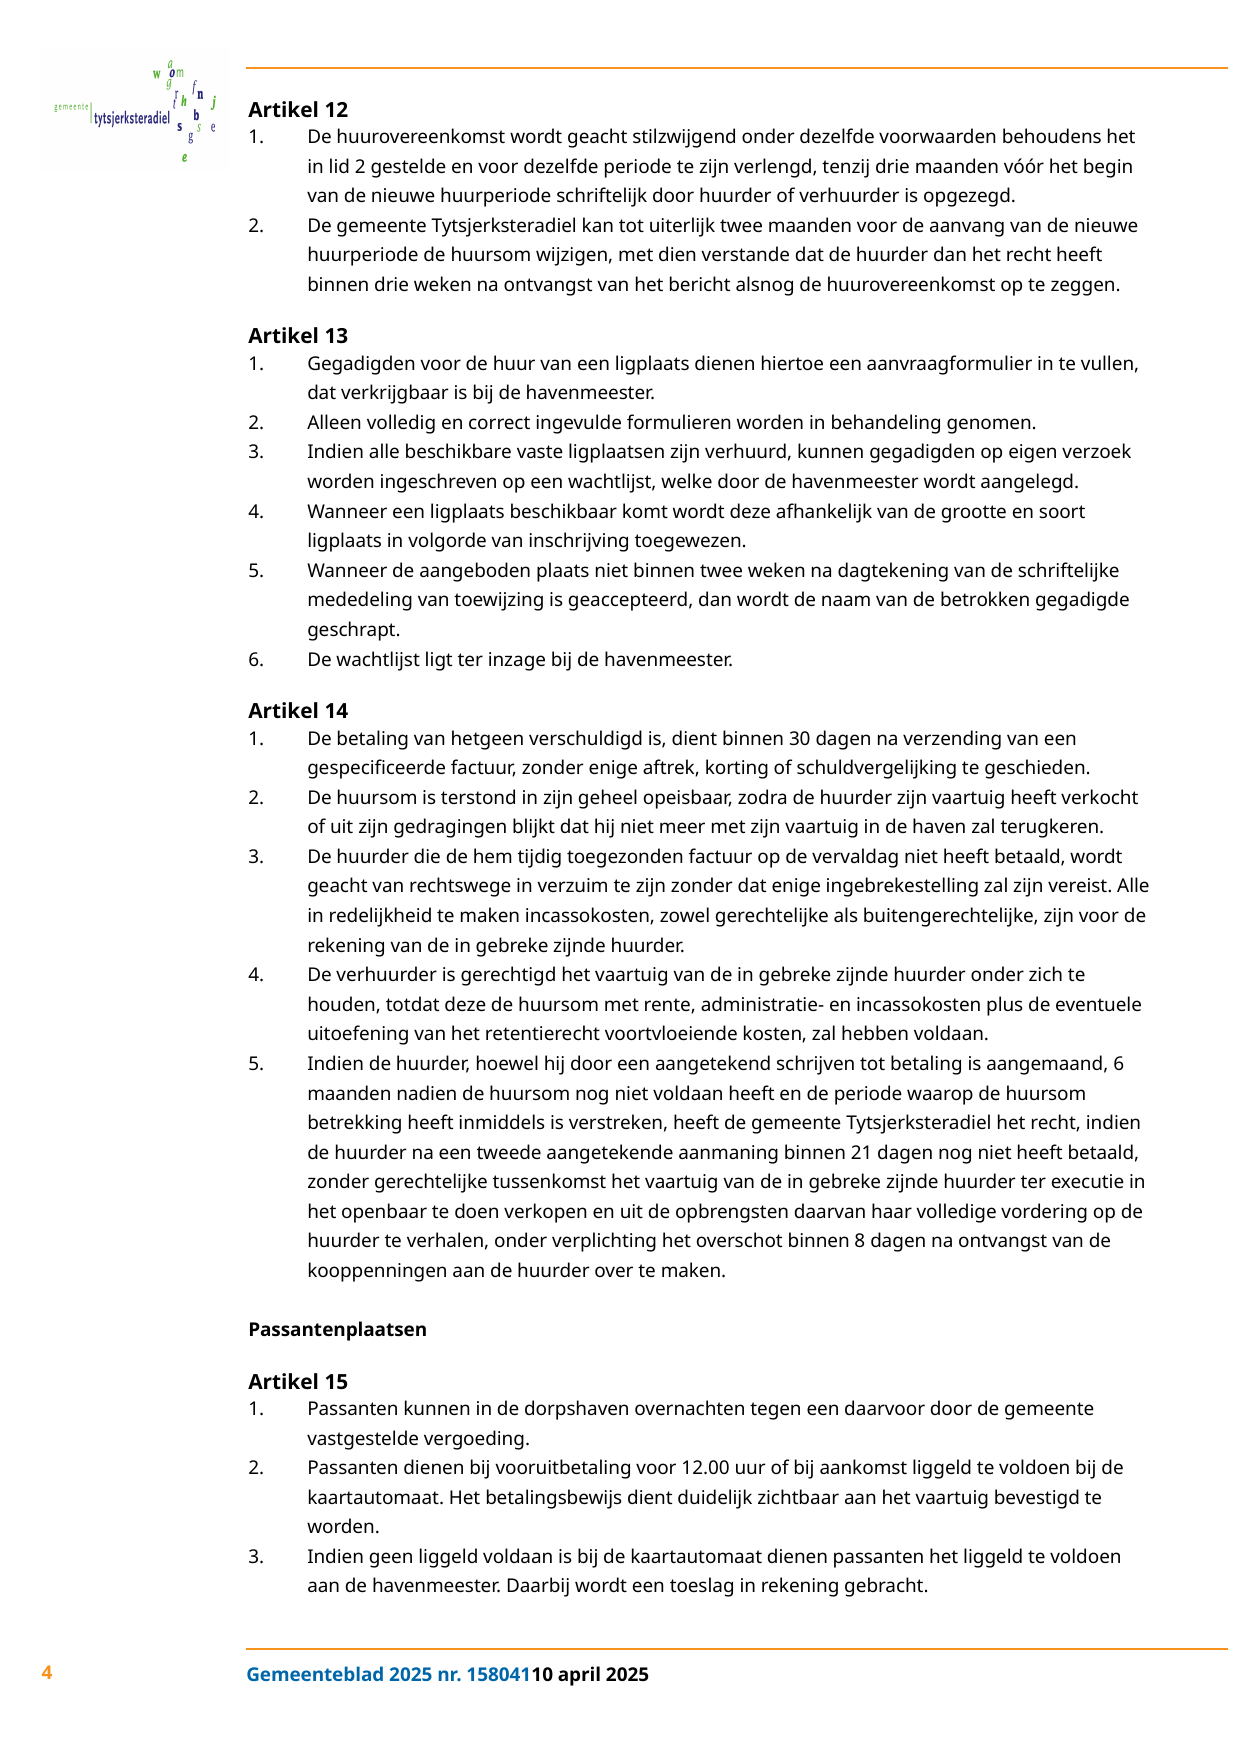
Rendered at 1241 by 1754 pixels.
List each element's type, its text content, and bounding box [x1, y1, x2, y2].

list Wanneer een ligplaats beschikbaar komt wordt deze afhankelijk van de grootte en soort ligplaats in volgorde van inschrijving toegewezen. [248, 498, 1152, 553]
text Artikel 13 [248, 322, 1152, 350]
list Passanten dienen bij vooruitbetaling voor 12.00 uur of bij aankomst liggeld te voldoen bij de kaartautomaat. Het betalingsbewijs dient duidelijk zichtbaar aan het vaartuig bevestigd te worden. [248, 1454, 1152, 1539]
list Indien de huurder, hoewel hij door een aangetekend schrijven tot betaling is aangemaand, 6 maanden nadien de huursom nog niet voldaan heeft en de periode waarop de huursom betrekking heeft inmiddels is verstreken, heeft de gemeente Tytsjerksteradiel het recht, indien de huurder na een tweede aangetekende aanmaning binnen 21 dagen nog niet heeft betaald, zonder gerechtelijke tussenkomst het vaartuig van de in gebreke zijnde huurder ter executie in het openbaar te doen verkopen en uit de opbrengsten daarvan haar volledige vordering op de huurder te verhalen, onder verplichting het overschot binnen 8 dagen na ontvangst van de kooppenningen aan de huurder over te maken. [248, 1050, 1152, 1283]
list Indien geen liggeld voldaan is bij de kaartautomaat dienen passanten het liggeld te voldoen aan de havenmeester. Daarbij wordt een toeslag in rekening gebracht. [248, 1543, 1152, 1598]
text Passantenplaatsen [248, 1316, 1152, 1342]
list Wanneer de aangeboden plaats niet binnen twee weken na dagtekening van de schriftelijke mededeling van toewijzing is geaccepteerd, dan wordt de naam van de betrokken gegadigde geschrapt. [248, 557, 1152, 642]
text Artikel 15 [248, 1367, 1152, 1395]
list De huursom is terstond in zijn geheel opeisbaar, zodra de huurder zijn vaartuig heeft verkocht of uit zijn gedragingen blijkt dat hij niet meer met zijn vaartuig in de haven zal terugkeren. [248, 784, 1152, 839]
text Artikel 14 [248, 696, 1152, 725]
list De gemeente Tytsjerksteradiel kan tot uiterlijk twee maanden voor de aanvang van de nieuwe huurperiode de huursom wijzigen, met dien verstande dat de huurder dan het recht heeft binnen drie weken na ontvangst van het bericht alsnog de huurovereenkomst op te zeggen. [248, 212, 1152, 297]
list De verhuurder is gerechtigd het vaartuig van de in gebreke zijnde huurder onder zich te houden, totdat deze de huursom met rente, administratie- en incassokosten plus de eventuele uitoefening van het retentierecht voortvloeiende kosten, zal hebben voldaan. [248, 961, 1152, 1046]
text Artikel 12 [248, 95, 1152, 123]
list Gegadigden voor de huur van een ligplaats dienen hiertoe een aanvraagformulier in te vullen, dat verkrijgbaar is bij de havenmeester. [248, 350, 1152, 405]
list Indien alle beschikbare vaste ligplaatsen zijn verhuurd, kunnen gegadigden op eigen verzoek worden ingeschreven op een wachtlijst, welke door de havenmeester wordt aangelegd. [248, 439, 1152, 494]
list De wachtlijst ligt ter inzage bij de havenmeester. [248, 646, 1152, 672]
list Alleen volledig en correct ingevulde formulieren worden in behandeling genomen. [248, 409, 1152, 435]
picture [41, 47, 231, 172]
list De betaling van hetgeen verschuldigd is, dient binnen 30 dagen na verzending van een gespecificeerde factuur, zonder enige aftrek, korting of schuldvergelijking te geschieden. [248, 725, 1152, 780]
list Passanten kunnen in de dorpshaven overnachten tegen een daarvoor door de gemeente vastgestelde vergoeding. [248, 1395, 1152, 1451]
list De huurder die de hem tijdig toegezonden factuur op de vervaldag niet heeft betaald, wordt geacht van rechtswege in verzuim te zijn zonder dat enige ingebrekestelling zal zijn vereist. Alle in redelijkheid te maken incassokosten, zowel gerechtelijke als buitengerechtelijke, zijn voor de rekening van de in gebreke zijnde huurder. [248, 843, 1152, 957]
list De huurovereenkomst wordt geacht stilzwijgend onder dezelfde voorwaarden behoudens het in lid 2 gestelde en voor dezelfde periode te zijn verlengd, tenzij drie maanden vóór het begin van de nieuwe huurperiode schriftelijk door huurder of verhuurder is opgezegd. [248, 123, 1152, 208]
